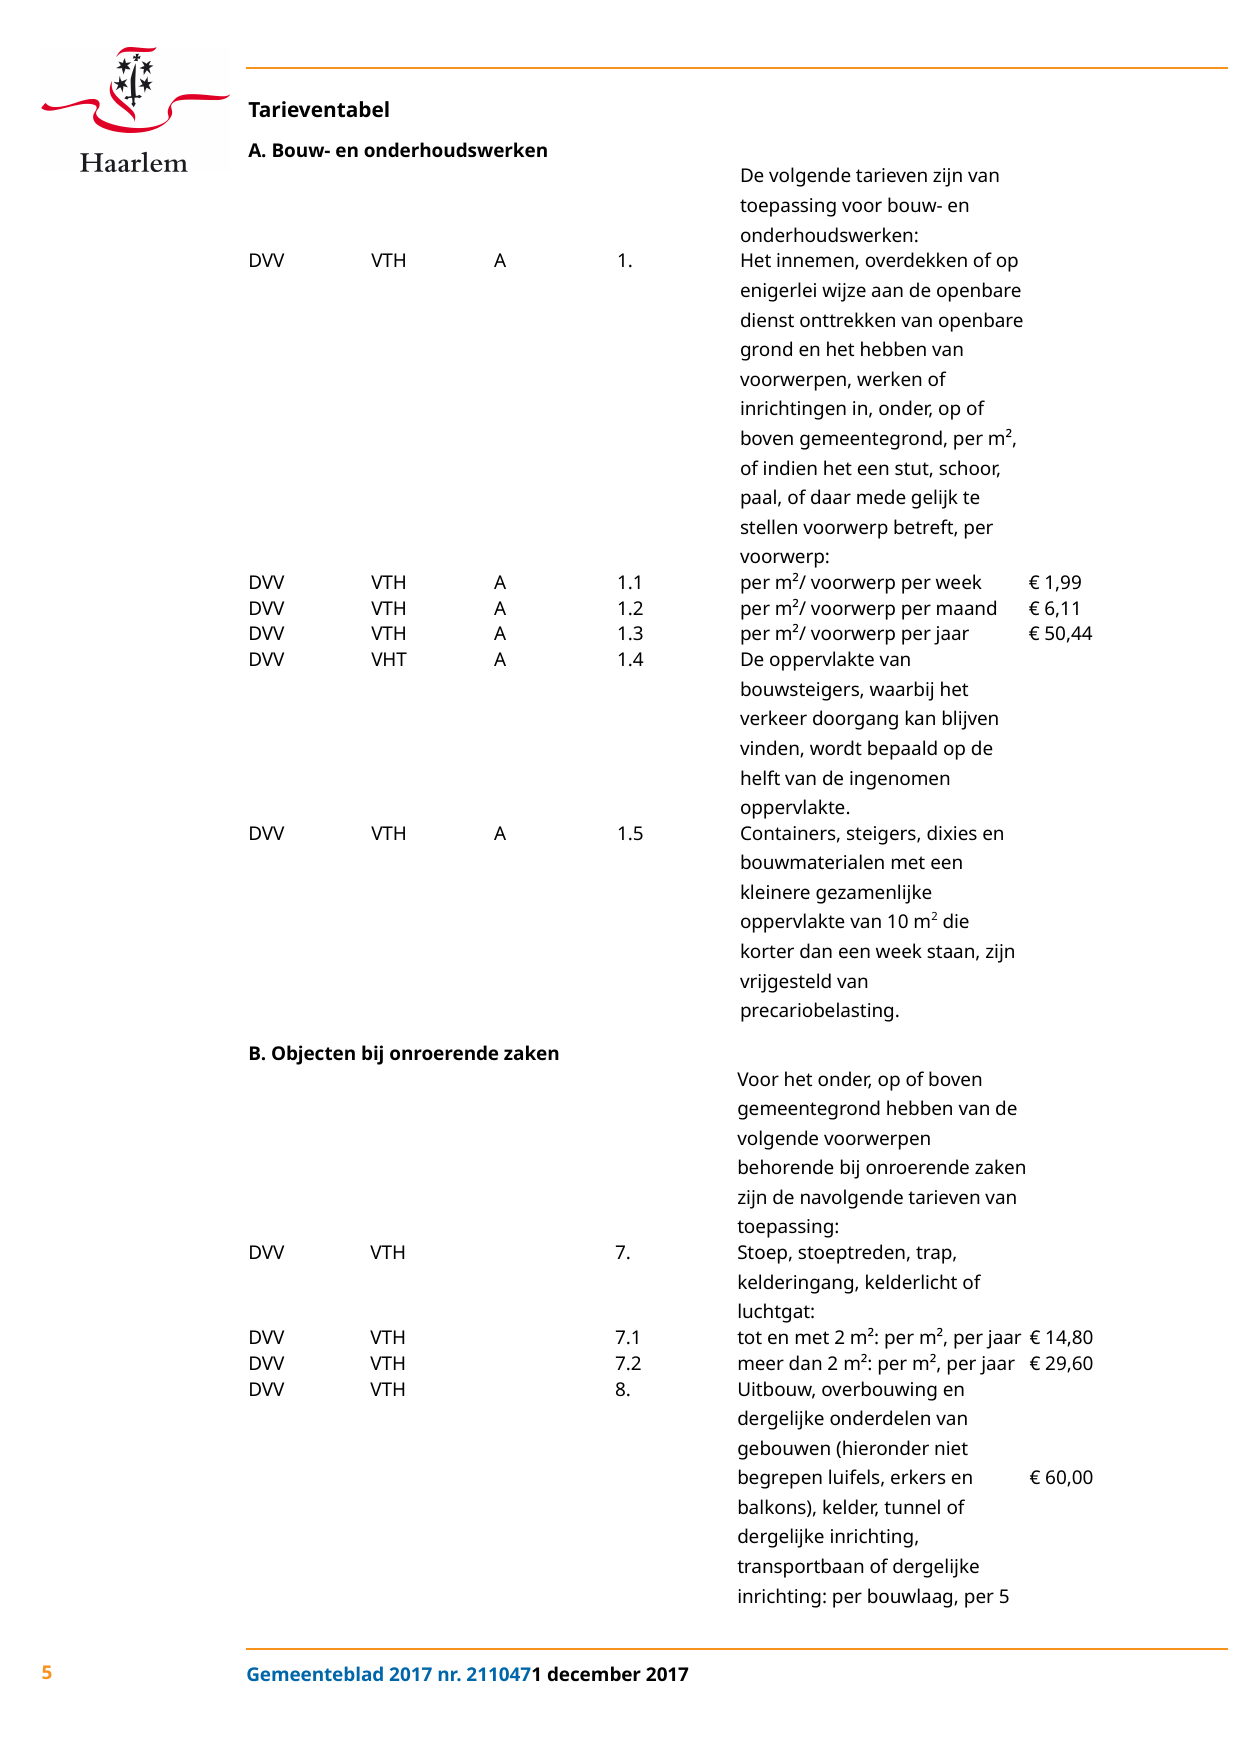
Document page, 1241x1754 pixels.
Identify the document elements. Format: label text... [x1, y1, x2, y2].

table_cell € 50,44 [1029, 621, 1152, 646]
table_header [493, 1066, 615, 1239]
table_cell € 60,00 [1029, 1376, 1152, 1609]
table_cell 1.5 [617, 820, 740, 1023]
table_header [370, 1066, 492, 1239]
table_cell 1. [617, 248, 740, 569]
table_cell 8. [615, 1376, 737, 1609]
table_cell VTH [371, 621, 494, 646]
table_cell VTH [370, 1376, 492, 1609]
table_cell VHT [371, 646, 494, 820]
table_cell A [494, 820, 617, 1023]
table_cell € 14,80 [1029, 1324, 1152, 1350]
table_cell [1029, 820, 1152, 1023]
table_cell DVV [248, 248, 371, 569]
table_cell [493, 1350, 615, 1376]
text B. Objecten bij onroerende zaken [248, 1040, 1152, 1066]
table_cell DVV [248, 569, 371, 595]
table_cell 1.1 [617, 569, 740, 595]
table_cell per m²/ voorwerp per maand [740, 595, 1028, 621]
table_cell 7.1 [615, 1324, 737, 1350]
table_cell € 29,60 [1029, 1350, 1152, 1376]
table_cell DVV [248, 621, 371, 646]
table_cell VTH [370, 1350, 492, 1376]
text A. Bouw- en onderhoudswerken [248, 137, 1152, 163]
table_cell DVV [248, 1324, 370, 1350]
table_cell A [494, 646, 617, 820]
table_cell 1.2 [617, 595, 740, 621]
table_cell [1029, 646, 1152, 820]
table_header Voor het onder, op of boven gemeentegrond hebben van de volgende voorwerpen behorende bij onroerende zaken zijn de navolgende tarieven van toepassing: [737, 1066, 1029, 1239]
table_cell Stoep, stoeptreden, trap, kelderingang, kelderlicht of luchtgat: [737, 1240, 1029, 1324]
picture [41, 47, 231, 172]
table_cell 7.2 [615, 1350, 737, 1376]
table_header De volgende tarieven zijn van toepassing voor bouw- en onderhoudswerken: [740, 163, 1028, 248]
table_cell € 1,99 [1029, 569, 1152, 595]
table_header [494, 163, 617, 248]
table_cell VTH [371, 595, 494, 621]
table_cell € 6,11 [1029, 595, 1152, 621]
table_cell VTH [370, 1324, 492, 1350]
table_cell Het innemen, overdekken of op enigerlei wijze aan de openbare dienst onttrekken van openbare grond en het hebben van voorwerpen, werken of inrichtingen in, onder, op of boven gemeentegrond, per m², of indien het een stut, schoor, paal, of daar mede gelijk te stellen voorwerp betreft, per voorwerp: [740, 248, 1028, 569]
table_cell tot en met 2 m²: per m², per jaar [737, 1324, 1029, 1350]
table_cell Uitbouw, overbouwing en dergelijke onderdelen van gebouwen (hieronder niet begrepen luifels, erkers en balkons), kelder, tunnel of dergelijke inrichting, transportbaan of dergelijke inrichting: per bouwlaag, per 5 [737, 1376, 1029, 1609]
table_cell 7. [615, 1240, 737, 1324]
table_header [617, 163, 740, 248]
text Tarieventabel [248, 95, 1152, 123]
table_cell DVV [248, 1350, 370, 1376]
table_header [248, 163, 371, 248]
table_cell [493, 1376, 615, 1609]
table_cell 1.4 [617, 646, 740, 820]
table_cell A [494, 595, 617, 621]
table_cell De oppervlakte van bouwsteigers, waarbij het verkeer doorgang kan blijven vinden, wordt bepaald op de helft van de ingenomen oppervlakte. [740, 646, 1028, 820]
table_cell DVV [248, 820, 371, 1023]
table_header [248, 1066, 370, 1239]
table_cell VTH [371, 569, 494, 595]
table_cell [493, 1324, 615, 1350]
table_cell 1.3 [617, 621, 740, 646]
table_cell VTH [370, 1240, 492, 1324]
table_header [1029, 163, 1152, 248]
table_cell per m²/ voorwerp per jaar [740, 621, 1028, 646]
table_header [615, 1066, 737, 1239]
table_cell DVV [248, 646, 371, 820]
table_cell VTH [371, 820, 494, 1023]
table_cell DVV [248, 1376, 370, 1609]
table_cell [1029, 248, 1152, 569]
table_cell VTH [371, 248, 494, 569]
table_cell DVV [248, 1240, 370, 1324]
table_cell meer dan 2 m²: per m², per jaar [737, 1350, 1029, 1376]
table_header [371, 163, 494, 248]
table_cell A [494, 621, 617, 646]
table_cell [1029, 1240, 1152, 1324]
table_cell Containers, steigers, dixies en bouwmaterialen met een kleinere gezamenlijke oppervlakte van 10 m2 die korter dan een week staan, zijn vrijgesteld van precariobelasting. [740, 820, 1028, 1023]
table_header [1029, 1066, 1152, 1239]
table_cell DVV [248, 595, 371, 621]
table_cell A [494, 248, 617, 569]
table_cell A [494, 569, 617, 595]
table_cell [493, 1240, 615, 1324]
table_cell per m²/ voorwerp per week [740, 569, 1028, 595]
